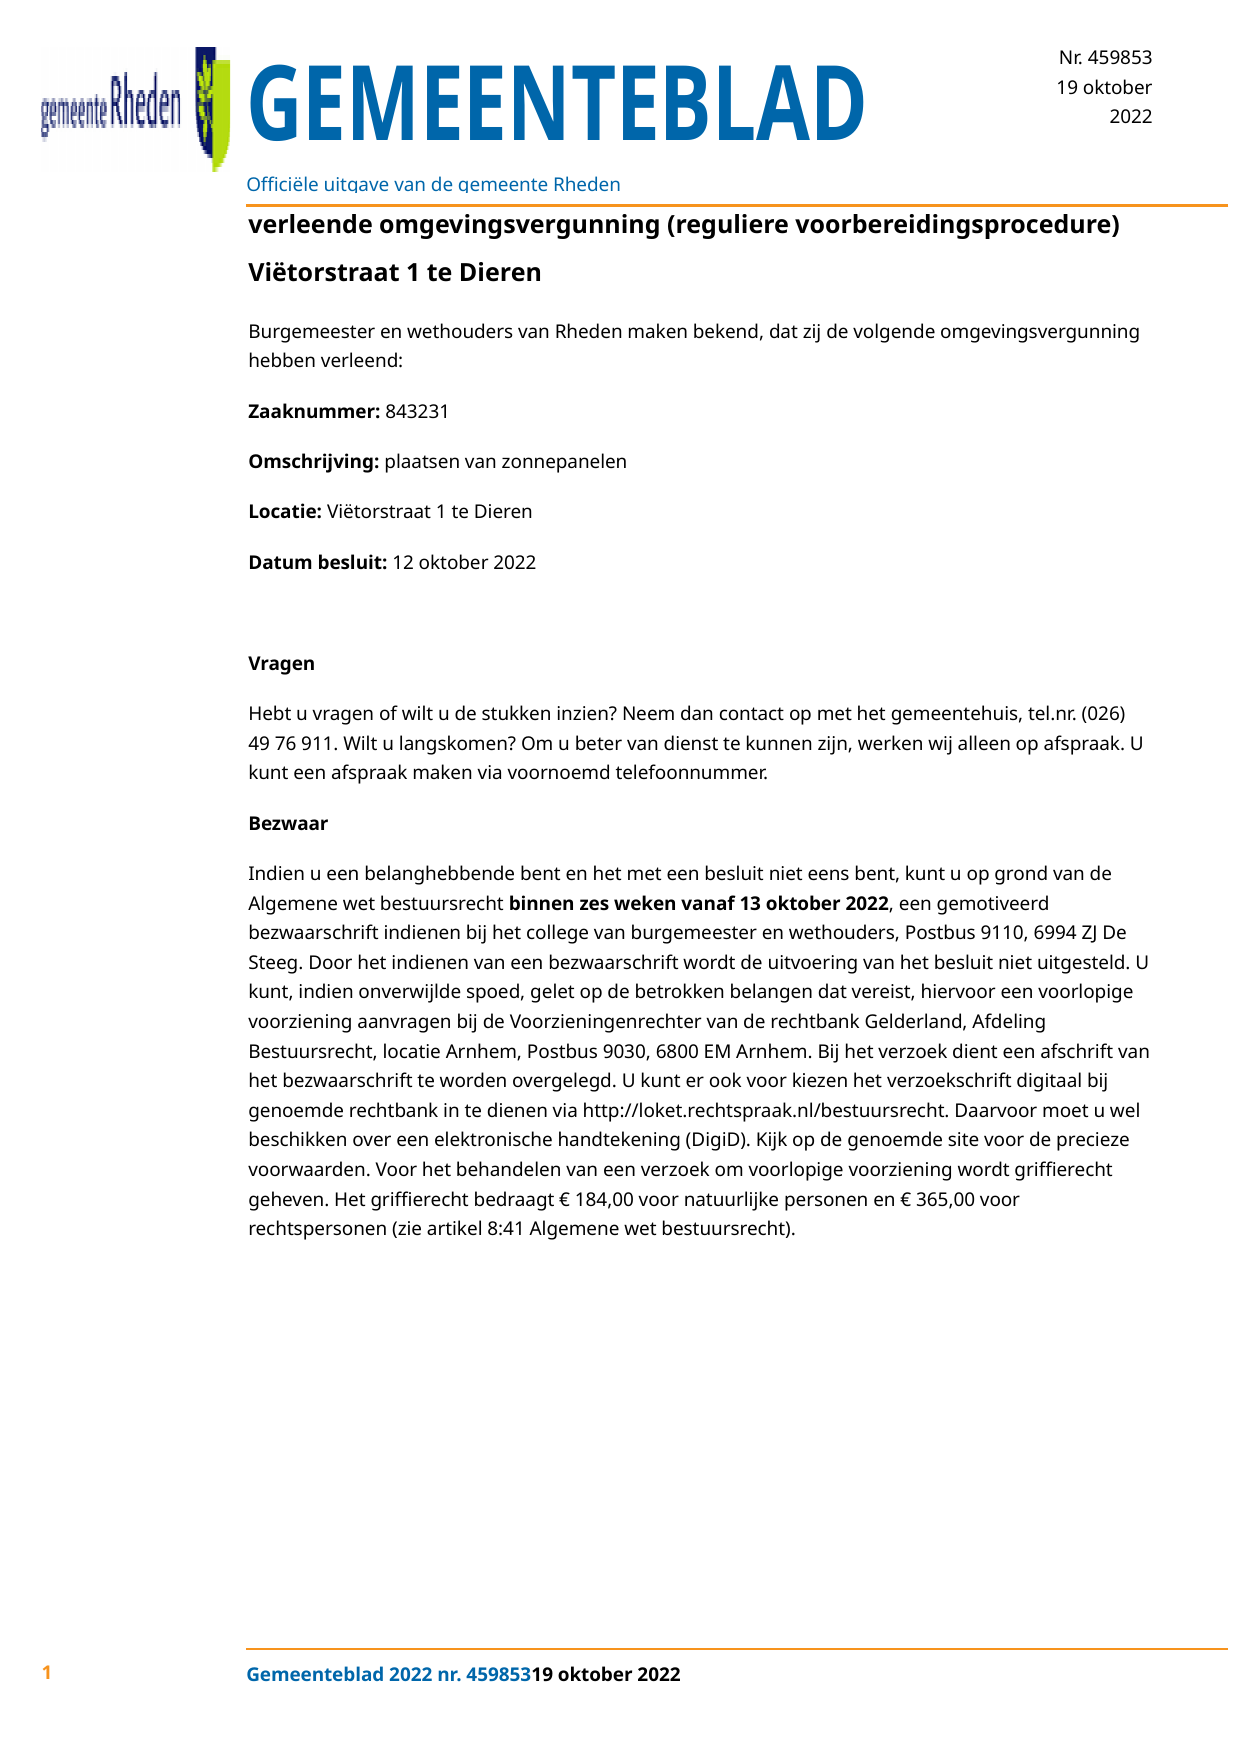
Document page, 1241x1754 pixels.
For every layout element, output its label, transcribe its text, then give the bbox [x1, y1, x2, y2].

text Vragen [248, 650, 1152, 676]
text Datum besluit: 12 oktober 2022 [248, 549, 1152, 575]
text Hebt u vragen of wilt u de stukken inzien? Neem dan contact op met het gemeentehuis, tel.nr. (026) 49 76 911. Wilt u langskomen? Om u beter van dienst te kunnen zijn, werken wij alleen op afspraak. U kunt een afspraak maken via voornoemd telefoonnummer. [248, 700, 1152, 785]
text verleende omgevingsvergunning (reguliere voorbereidingsprocedure) Viëtorstraat 1 te Dieren [248, 207, 1152, 288]
text Bezwaar [248, 810, 1152, 836]
picture [41, 47, 231, 172]
text Locatie: Viëtorstraat 1 te Dieren [248, 499, 1152, 524]
text Omschrijving: plaatsen van zonnepanelen [248, 448, 1152, 474]
text Zaaknummer: 843231 [248, 398, 1152, 424]
text Burgemeester en wethouders van Rheden maken bekend, dat zij de volgende omgevingsvergunning hebben verleend: [248, 318, 1152, 373]
text Indien u een belanghebbende bent en het met een besluit niet eens bent, kunt u op grond van de Algemene wet bestuursrecht binnen zes weken vanaf 13 oktober 2022, een gemotiveerd bezwaarschrift indienen bij het college van burgemeester en wethouders, Postbus 9110, 6994 ZJ De Steeg. Door het indienen van een bezwaarschrift wordt de uitvoering van het besluit niet uitgesteld. U kunt, indien onverwijlde spoed, gelet op de betrokken belangen dat vereist, hiervoor een voorlopige voorziening aanvragen bij de Voorzieningenrechter van de rechtbank Gelderland, Afdeling Bestuursrecht, locatie Arnhem, Postbus 9030, 6800 EM Arnhem. Bij het verzoek dient een afschrift van het bezwaarschrift te worden overgelegd. U kunt er ook voor kiezen het verzoekschrift digitaal bij genoemde rechtbank in te dienen via http://loket.rechtspraak.nl/bestuursrecht. Daarvoor moet u wel beschikken over een elektronische handtekening (DigiD). Kijk op de genoemde site voor de precieze voorwaarden. Voor het behandelen van een verzoek om voorlopige voorziening wordt griffierecht geheven. Het griffierecht bedraagt € 184,00 voor natuurlijke personen en € 365,00 voor rechtspersonen (zie artikel 8:41 Algemene wet bestuursrecht). [248, 860, 1152, 1241]
